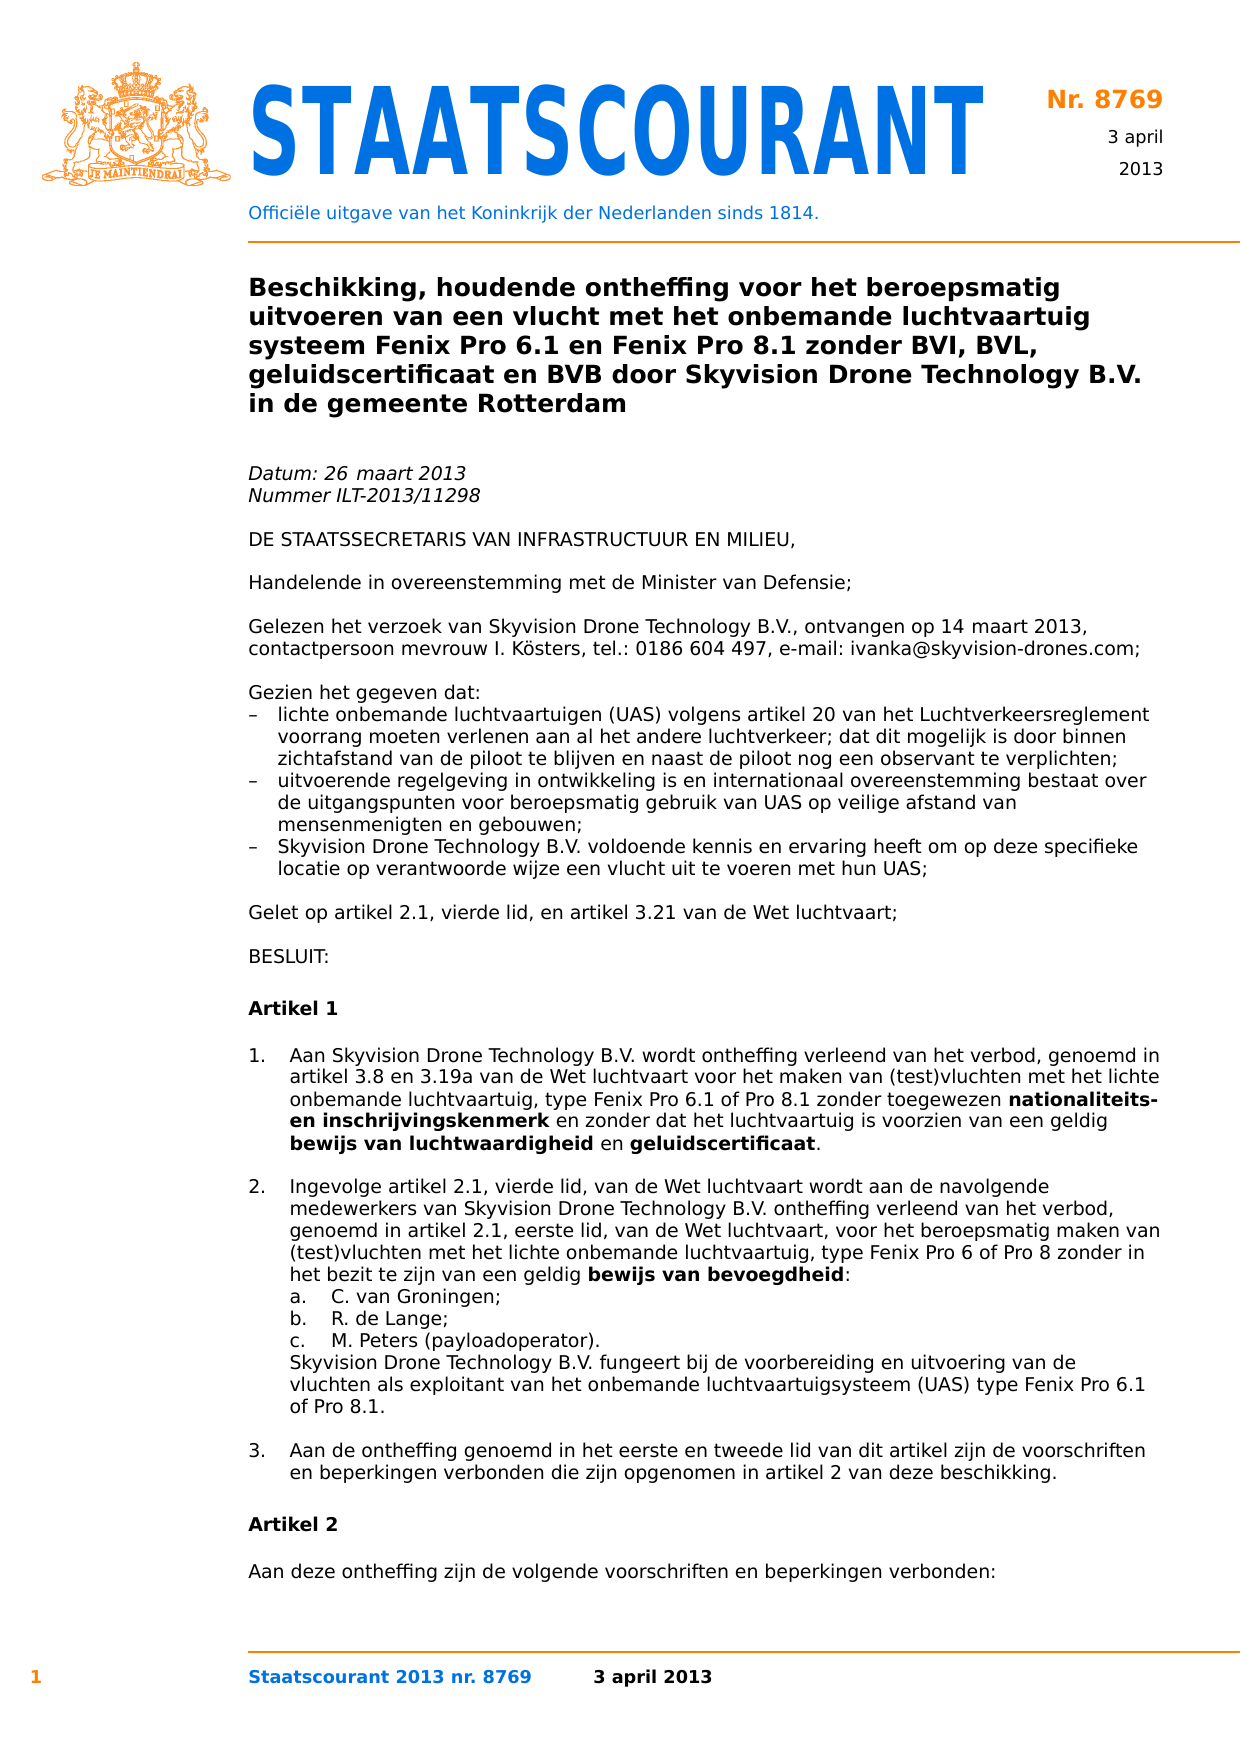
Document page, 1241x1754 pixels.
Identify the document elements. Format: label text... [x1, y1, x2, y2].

text Skyvision Drone Technology B.V. fungeert bij de voorbereiding en uitvoering van de vluchten als exploitant van het onbemande luchtvaartuigsysteem (UAS) type Fenix Pro 6.1 of Pro 8.1. [289, 1352, 1163, 1418]
text – Skyvision Drone Technology B.V. voldoende kennis en ervaring heeft om op deze specifieke locatie op verantwoorde wijze een vlucht uit te voeren met hun UAS; [248, 836, 1163, 880]
text DE STAATSSECRETARIS VAN INFRASTRUCTUUR EN MILIEU, [248, 528, 1163, 550]
text c. M. Peters (payloadoperator). [289, 1330, 1163, 1352]
text a. C. van Groningen; [289, 1286, 1163, 1308]
table_header [25, 62, 248, 241]
text BESLUIT: [248, 946, 1163, 967]
text Datum: 26 maart 2013 [248, 463, 1163, 484]
subtitle Artikel 1 [248, 997, 1163, 1019]
text 3. Aan de ontheffing genoemd in het eerste en tweede lid van dit artikel zijn de voorschriften en beperkingen verbonden die zijn opgenomen in artikel 2 van deze beschikking. [248, 1440, 1163, 1484]
text Gezien het gegeven dat: [248, 682, 1163, 704]
text b. R. de Lange; [289, 1308, 1163, 1330]
table_header STAATSCOURANT [248, 62, 998, 203]
text Nummer ILT-2013/11298 [248, 484, 1163, 507]
text 1. Aan Skyvision Drone Technology B.V. wordt ontheffing verleend van het verbod, genoemd in artikel 3.8 en 3.19a van de Wet luchtvaart voor het maken van (test)vluchten met het lichte onbemande luchtvaartuig, type Fenix Pro 6.1 of Pro 8.1 zonder toegewezen nationaliteits- en inschrijvingskenmerk en zonder dat het luchtvaartuig is voorzien van een geldig bewijs van luchtwaardigheid en geluidscertificaat. [248, 1044, 1163, 1154]
text Gelezen het verzoek van Skyvision Drone Technology B.V., ontvangen op 14 maart 2013, contactpersoon mevrouw I. Kösters, tel.: 0186 604 497, e-mail: ivanka@skyvision-drones.com; [248, 616, 1163, 660]
table_cell 2013 [998, 153, 1240, 203]
text 2. Ingevolge artikel 2.1, vierde lid, van de Wet luchtvaart wordt aan de navolgende medewerkers van Skyvision Drone Technology B.V. ontheffing verleend van het verbod, genoemd in artikel 2.1, eerste lid, van de Wet luchtvaart, voor het beroepsmatig maken van (test)vluchten met het lichte onbemande luchtvaartuig, type Fenix Pro 6 of Pro 8 zonder in het bezit te zijn van een geldig bewijs van bevoegdheid: [248, 1176, 1163, 1286]
subtitle Beschikking, houdende ontheffing voor het beroepsmatig uitvoeren van een vlucht met het onbemande luchtvaartuig systeem Fenix Pro 6.1 en Fenix Pro 8.1 zonder BVI, BVL, geluidscertificaat en BVB door Skyvision Drone Technology B.V. in de gemeente Rotterdam [248, 273, 1163, 419]
subtitle Artikel 2 [248, 1514, 1163, 1536]
picture [41, 62, 231, 186]
table_cell 3 april [998, 121, 1240, 153]
table_header Nr. 8769 [998, 62, 1240, 121]
table_cell Officiële uitgave van het Koninkrijk der Nederlanden sinds 1814. [248, 203, 1240, 241]
text Aan deze ontheffing zijn de volgende voorschriften en beperkingen verbonden: [248, 1561, 1163, 1583]
text – uitvoerende regelgeving in ontwikkeling is en internationaal overeenstemming bestaat over de uitgangspunten voor beroepsmatig gebruik van UAS op veilige afstand van mensenmenigten en gebouwen; [248, 770, 1163, 836]
text – lichte onbemande luchtvaartuigen (UAS) volgens artikel 20 van het Luchtverkeersreglement voorrang moeten verlenen aan al het andere luchtverkeer; dat dit mogelijk is door binnen zichtafstand van de piloot te blijven en naast de piloot nog een observant te verplichten; [248, 704, 1163, 770]
text Gelet op artikel 2.1, vierde lid, en artikel 3.21 van de Wet luchtvaart; [248, 902, 1163, 924]
text Handelende in overeenstemming met de Minister van Defensie; [248, 572, 1163, 594]
